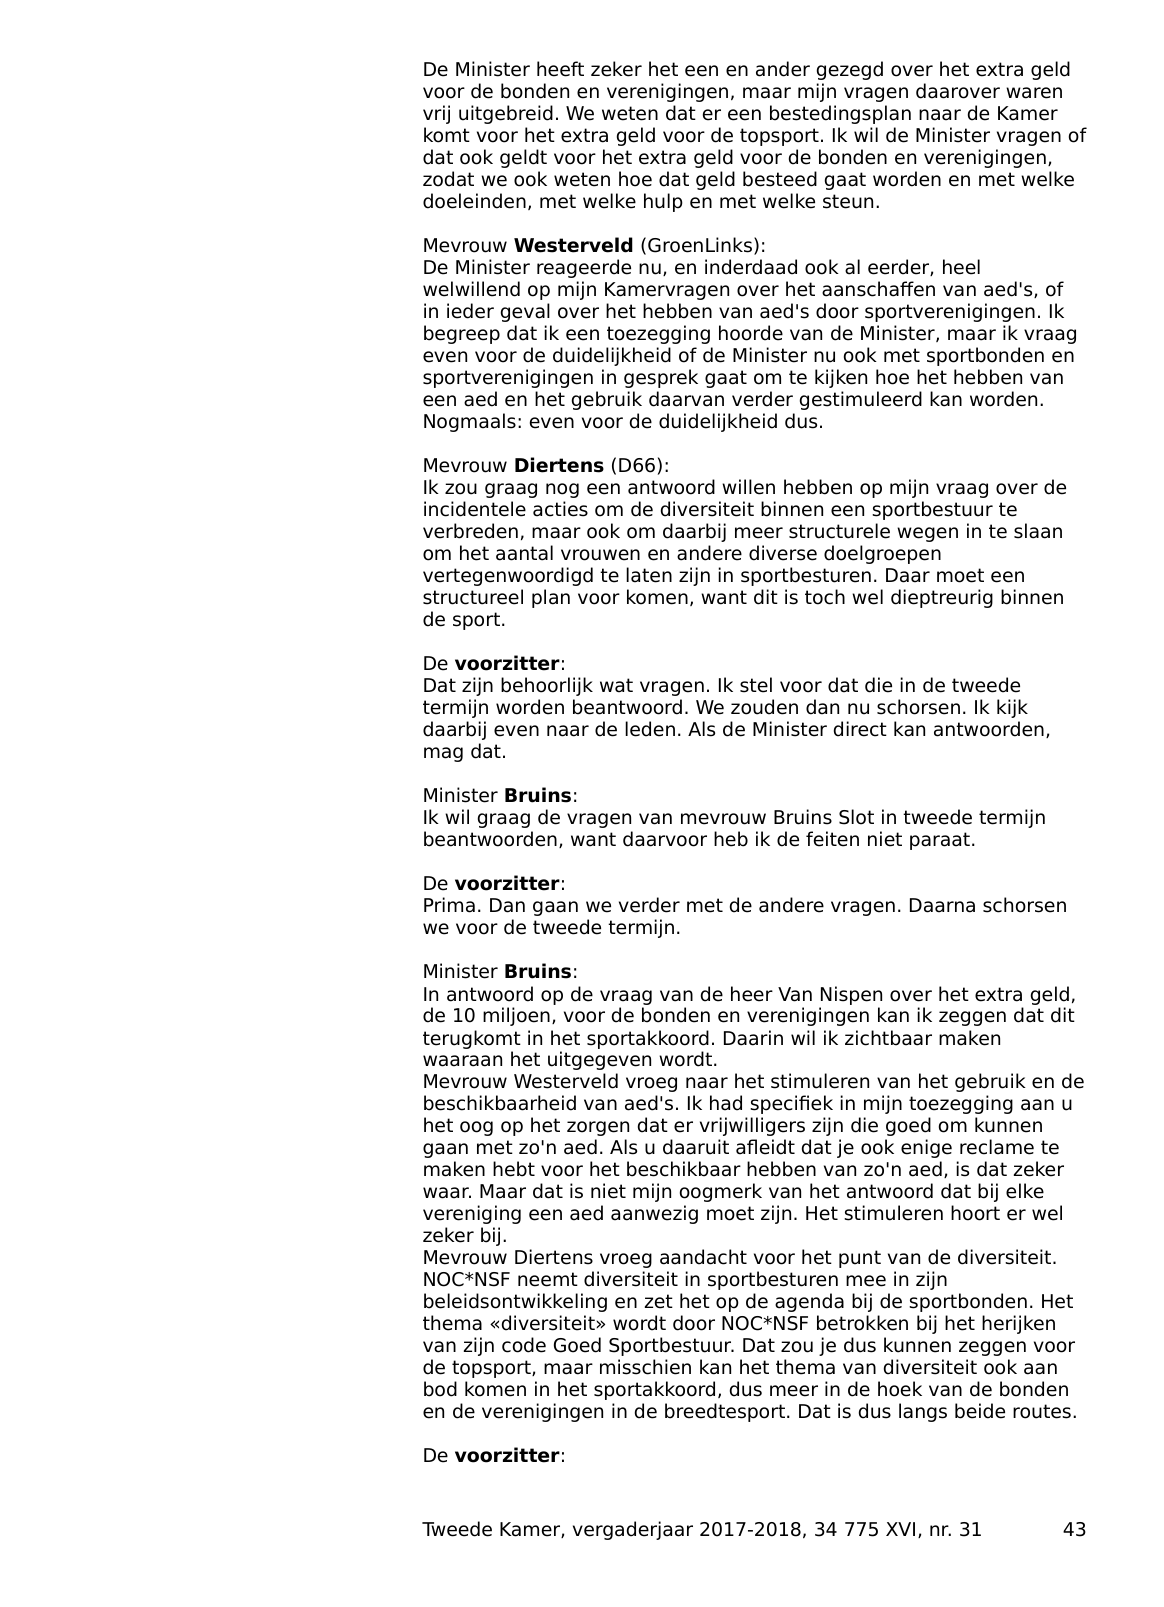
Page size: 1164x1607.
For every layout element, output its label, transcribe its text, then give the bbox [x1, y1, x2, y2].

text Mevrouw Westerveld (GroenLinks): [422, 235, 1087, 257]
text Prima. Dan gaan we verder met de andere vragen. Daarna schorsen we voor de tweede termijn. [422, 895, 1087, 939]
text Ik wil graag de vragen van mevrouw Bruins Slot in tweede termijn beantwoorden, want daarvoor heb ik de feiten niet paraat. [422, 807, 1087, 851]
text De Minister reageerde nu, en inderdaad ook al eerder, heel welwillend op mijn Kamervragen over het aanschaffen van aed's, of in ieder geval over het hebben van aed's door sportverenigingen. Ik begreep dat ik een toezegging hoorde van de Minister, maar ik vraag even voor de duidelijkheid of de Minister nu ook met sportbonden en sportverenigingen in gesprek gaat om te kijken hoe het hebben van een aed en het gebruik daarvan verder gestimuleerd kan worden. Nogmaals: even voor de duidelijkheid dus. [422, 257, 1087, 433]
text Mevrouw Westerveld vroeg naar het stimuleren van het gebruik en de beschikbaarheid van aed's. Ik had specifiek in mijn toezegging aan u het oog op het zorgen dat er vrijwilligers zijn die goed om kunnen gaan met zo'n aed. Als u daaruit afleidt dat je ook enige reclame te maken hebt voor het beschikbaar hebben van zo'n aed, is dat zeker waar. Maar dat is niet mijn oogmerk van het antwoord dat bij elke vereniging een aed aanwezig moet zijn. Het stimuleren hoort er wel zeker bij. [422, 1071, 1087, 1247]
text Minister Bruins: [422, 785, 1087, 807]
text Mevrouw Diertens (D66): [422, 455, 1087, 477]
text De voorzitter: [422, 653, 1087, 675]
text In antwoord op de vraag van de heer Van Nispen over het extra geld, de 10 miljoen, voor de bonden en verenigingen kan ik zeggen dat dit terugkomt in het sportakkoord. Daarin wil ik zichtbaar maken waaraan het uitgegeven wordt. [422, 983, 1087, 1071]
text De voorzitter: [422, 1445, 1087, 1467]
text Dat zijn behoorlijk wat vragen. Ik stel voor dat die in de tweede termijn worden beantwoord. We zouden dan nu schorsen. Ik kijk daarbij even naar de leden. Als de Minister direct kan antwoorden, mag dat. [422, 675, 1087, 763]
text Minister Bruins: [422, 961, 1087, 983]
text Mevrouw Diertens vroeg aandacht voor het punt van de diversiteit. NOC*NSF neemt diversiteit in sportbesturen mee in zijn beleidsontwikkeling en zet het op de agenda bij de sportbonden. Het thema «diversiteit» wordt door NOC*NSF betrokken bij het herijken van zijn code Goed Sportbestuur. Dat zou je dus kunnen zeggen voor de topsport, maar misschien kan het thema van diversiteit ook aan bod komen in het sportakkoord, dus meer in de hoek van de bonden en de verenigingen in de breedtesport. Dat is dus langs beide routes. [422, 1247, 1087, 1423]
text De Minister heeft zeker het een en ander gezegd over het extra geld voor de bonden en verenigingen, maar mijn vragen daarover waren vrij uitgebreid. We weten dat er een bestedingsplan naar de Kamer komt voor het extra geld voor de topsport. Ik wil de Minister vragen of dat ook geldt voor het extra geld voor de bonden en verenigingen, zodat we ook weten hoe dat geld besteed gaat worden en met welke doeleinden, met welke hulp en met welke steun. [422, 59, 1087, 213]
text Ik zou graag nog een antwoord willen hebben op mijn vraag over de incidentele acties om de diversiteit binnen een sportbestuur te verbreden, maar ook om daarbij meer structurele wegen in te slaan om het aantal vrouwen en andere diverse doelgroepen vertegenwoordigd te laten zijn in sportbesturen. Daar moet een structureel plan voor komen, want dit is toch wel dieptreurig binnen de sport. [422, 477, 1087, 631]
text De voorzitter: [422, 873, 1087, 895]
